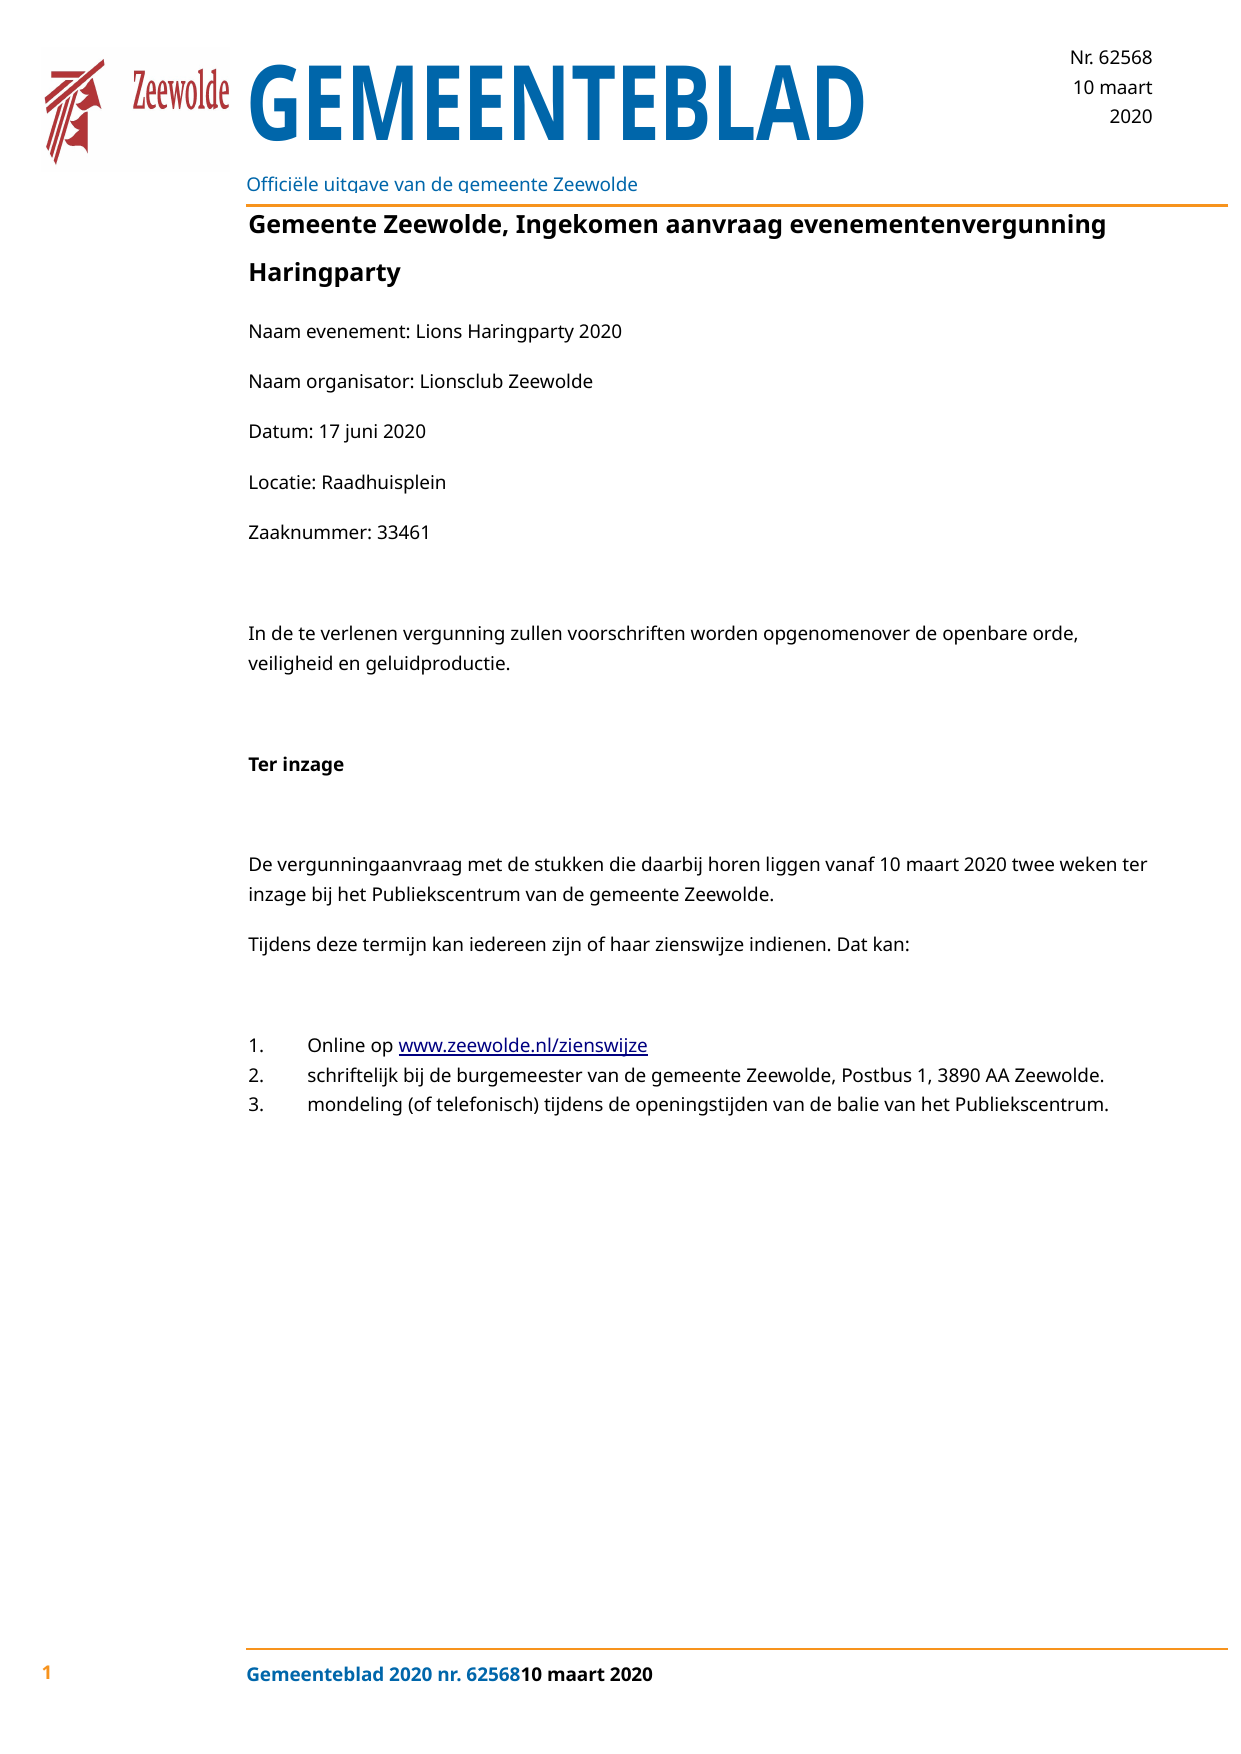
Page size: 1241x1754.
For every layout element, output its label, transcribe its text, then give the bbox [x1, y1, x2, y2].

text Zaaknummer: 33461 [248, 519, 1152, 545]
picture [41, 47, 231, 172]
text Tijdens deze termijn kan iedereen zijn of haar zienswijze indienen. Dat kan: [248, 932, 1152, 957]
text Gemeente Zeewolde, Ingekomen aanvraag evenementenvergunning Haringparty [248, 207, 1152, 288]
text De vergunningaanvraag met de stukken die daarbij horen liggen vanaf 10 maart 2020 twee weken ter inzage bij het Publiekscentrum van de gemeente Zeewolde. [248, 852, 1152, 907]
text Naam evenement: Lions Haringparty 2020 [248, 318, 1152, 344]
text Naam organisator: Lionsclub Zeewolde [248, 368, 1152, 394]
list schriftelijk bij de burgemeester van de gemeente Zeewolde, Postbus 1, 3890 AA Zeewolde. [248, 1062, 1152, 1088]
text In de te verlenen vergunning zullen voorschriften worden opgenomenover de openbare orde, veiligheid en geluidproductie. [248, 620, 1152, 676]
list mondeling (of telefonisch) tijdens de openingstijden van de balie van het Publiekscentrum. [248, 1092, 1152, 1117]
text Ter inzage [248, 751, 1152, 777]
text Locatie: Raadhuisplein [248, 469, 1152, 495]
list Online op www.zeewolde.nl/zienswijze [248, 1032, 1152, 1058]
text Datum: 17 juni 2020 [248, 419, 1152, 444]
